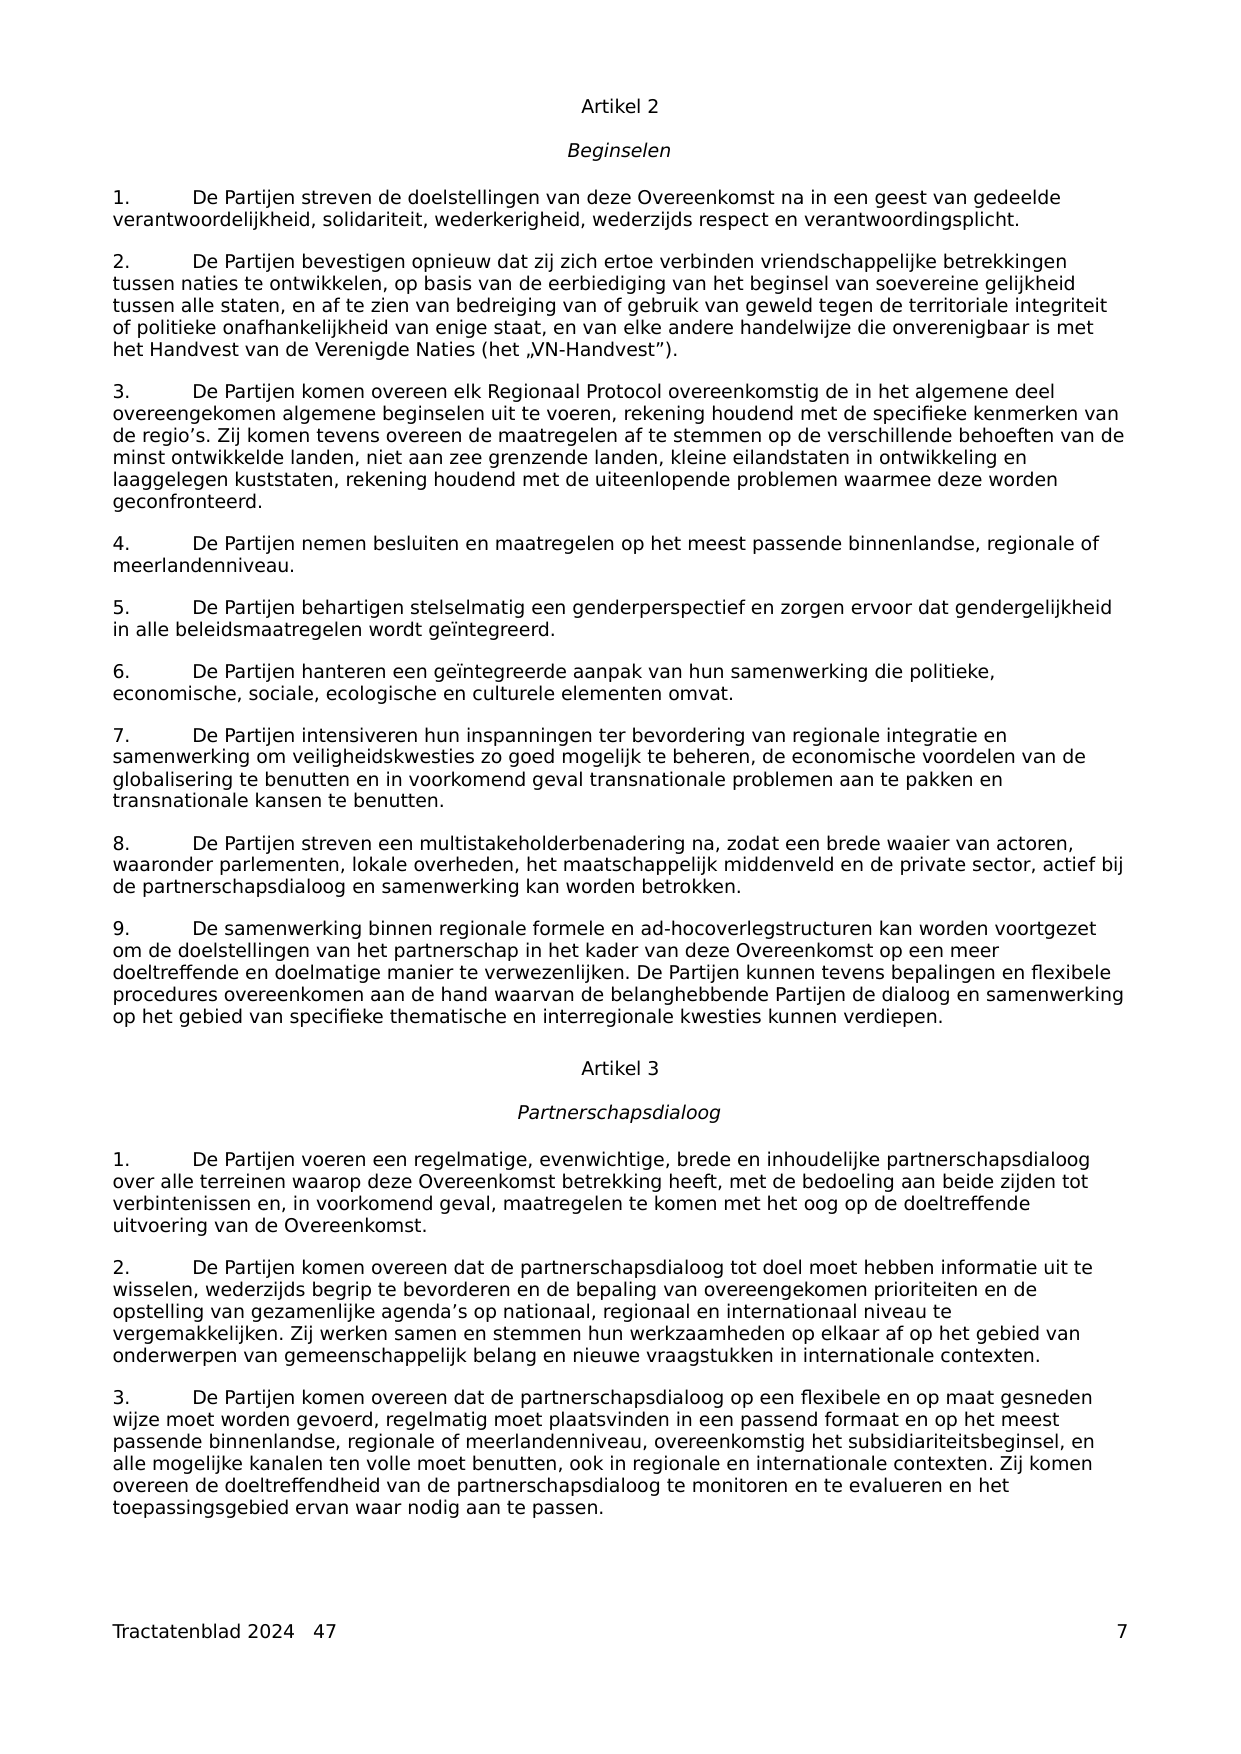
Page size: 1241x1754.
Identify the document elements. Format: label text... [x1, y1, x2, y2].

text 7. De Partijen intensiveren hun inspanningen ter bevordering van regionale integratie en samenwerking om veiligheidskwesties zo goed mogelijk te beheren, de economische voordelen van de globalisering te benutten en in voorkomend geval transnationale problemen aan te pakken en transnationale kansen te benutten. [112, 724, 1128, 812]
text 3. De Partijen komen overeen dat de partnerschapsdialoog op een flexibele en op maat gesneden wijze moet worden gevoerd, regelmatig moet plaatsvinden in een passend formaat en op het meest passende binnenlandse, regionale of meerlandenniveau, overeenkomstig het subsidiariteitsbeginsel, en alle mogelijke kanalen ten volle moet benutten, ook in regionale en internationale contexten. Zij komen overeen de doeltreffendheid van de partnerschapsdialoog te monitoren en te evalueren en het toepassingsgebied ervan waar nodig aan te passen. [112, 1387, 1128, 1519]
text 5. De Partijen behartigen stelselmatig een genderperspectief en zorgen ervoor dat gendergelijkheid in alle beleidsmaatregelen wordt geïntegreerd. [112, 597, 1128, 641]
text 1. De Partijen voeren een regelmatige, evenwichtige, brede en inhoudelijke partnerschapsdialoog over alle terreinen waarop deze Overeenkomst betrekking heeft, met de bedoeling aan beide zijden tot verbintenissen en, in voorkomend geval, maatregelen te komen met het oog op de doeltreffende uitvoering van de Overeenkomst. [112, 1149, 1128, 1237]
subtitle Artikel 2 Beginselen [112, 96, 1128, 162]
text 9. De samenwerking binnen regionale formele en ad-hocoverlegstructuren kan worden voortgezet om de doelstellingen van het partnerschap in het kader van deze Overeenkomst op een meer doeltreffende en doelmatige manier te verwezenlijken. De Partijen kunnen tevens bepalingen en flexibele procedures overeenkomen aan de hand waarvan de belanghebbende Partijen de dialoog en samenwerking op het gebied van specifieke thematische en interregionale kwesties kunnen verdiepen. [112, 918, 1128, 1028]
text 6. De Partijen hanteren een geïntegreerde aanpak van hun samenwerking die politieke, economische, sociale, ecologische en culturele elementen omvat. [112, 661, 1128, 704]
text 8. De Partijen streven een multistakeholderbenadering na, zodat een brede waaier van actoren, waaronder parlementen, lokale overheden, het maatschappelijk middenveld en de private sector, actief bij de partnerschapsdialoog en samenwerking kan worden betrokken. [112, 832, 1128, 898]
text 1. De Partijen streven de doelstellingen van deze Overeenkomst na in een geest van gedeelde verantwoordelijkheid, solidariteit, wederkerigheid, wederzijds respect en verantwoordingsplicht. [112, 187, 1128, 231]
text 2. De Partijen komen overeen dat de partnerschapsdialoog tot doel moet hebben informatie uit te wisselen, wederzijds begrip te bevorderen en de bepaling van overeengekomen prioriteiten en de opstelling van gezamenlijke agenda’s op nationaal, regionaal en internationaal niveau te vergemakkelijken. Zij werken samen en stemmen hun werkzaamheden op elkaar af op het gebied van onderwerpen van gemeenschappelijk belang en nieuwe vraagstukken in internationale contexten. [112, 1257, 1128, 1367]
text 4. De Partijen nemen besluiten en maatregelen op het meest passende binnenlandse, regionale of meerlandenniveau. [112, 533, 1128, 577]
subtitle Artikel 3 Partnerschapsdialoog [112, 1058, 1128, 1124]
text 2. De Partijen bevestigen opnieuw dat zij zich ertoe verbinden vriendschappelijke betrekkingen tussen naties te ontwikkelen, op basis van de eerbiediging van het beginsel van soevereine gelijkheid tussen alle staten, en af te zien van bedreiging van of gebruik van geweld tegen de territoriale integriteit of politieke onafhankelijkheid van enige staat, en van elke andere handelwijze die onverenigbaar is met het Handvest van de Verenigde Naties (het „VN-Handvest”). [112, 251, 1128, 361]
text 3. De Partijen komen overeen elk Regionaal Protocol overeenkomstig de in het algemene deel overeengekomen algemene beginselen uit te voeren, rekening houdend met de specifieke kenmerken van de regio’s. Zij komen tevens overeen de maatregelen af te stemmen op de verschillende behoeften van de minst ontwikkelde landen, niet aan zee grenzende landen, kleine eilandstaten in ontwikkeling en laaggelegen kuststaten, rekening houdend met de uiteenlopende problemen waarmee deze worden geconfronteerd. [112, 381, 1128, 513]
